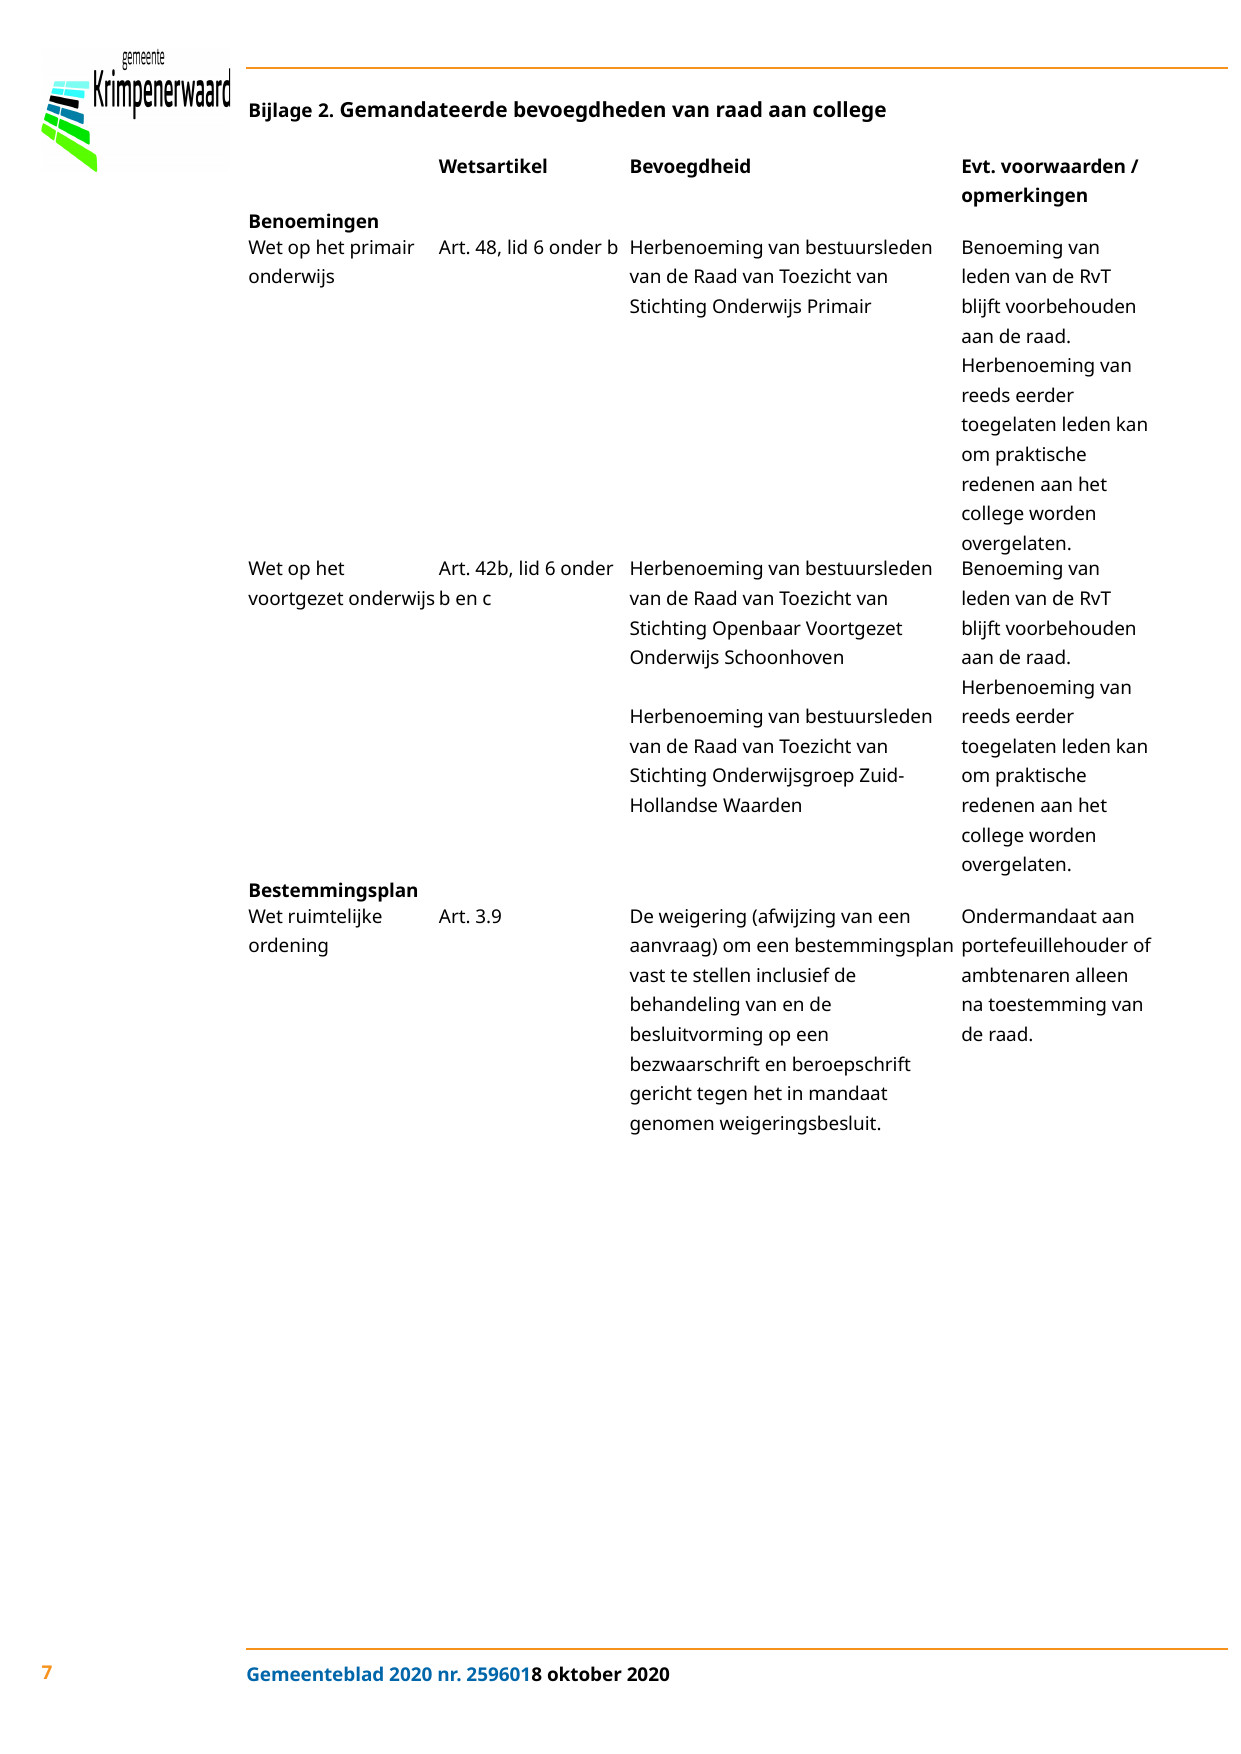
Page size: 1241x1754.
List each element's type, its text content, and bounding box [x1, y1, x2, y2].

table_cell Art. 42b, lid 6 onder b en c [439, 556, 629, 877]
table_header [248, 153, 439, 208]
table_cell Art. 3.9 [439, 903, 629, 1136]
table_cell [961, 877, 1152, 903]
table_cell Art. 48, lid 6 onder b [439, 234, 629, 556]
table_cell Wet op het primair onderwijs [248, 234, 439, 556]
table_cell Benoemingen [248, 208, 439, 234]
table_cell Wet op het voortgezet onderwijs [248, 556, 439, 877]
table_cell Wet ruimtelijke ordening [248, 903, 439, 1136]
table_cell Benoeming van leden van de RvT blijft voorbehouden aan de raad. Herbenoeming van reeds eerder toegelaten leden kan om praktische redenen aan het college worden overgelaten. [961, 234, 1152, 556]
table_cell [629, 877, 961, 903]
table_cell Benoeming van leden van de RvT blijft voorbehouden aan de raad. Herbenoeming van reeds eerder toegelaten leden kan om praktische redenen aan het college worden overgelaten. [961, 556, 1152, 877]
table_cell [439, 208, 629, 234]
table_header Wetsartikel [439, 153, 629, 208]
table_cell Ondermandaat aan portefeuillehouder of ambtenaren alleen na toestemming van de raad. [961, 903, 1152, 1136]
table_cell De weigering (afwijzing van een aanvraag) om een bestemmingsplan vast te stellen inclusief de behandeling van en de besluitvorming op een bezwaarschrift en beroepschrift gericht tegen het in mandaat genomen weigeringsbesluit. [629, 903, 961, 1136]
text Bijlage 2. Gemandateerde bevoegdheden van raad aan college [248, 95, 1152, 123]
table_cell Herbenoeming van bestuursleden van de Raad van Toezicht van Stichting Onderwijs Primair [629, 234, 961, 556]
table_cell Herbenoeming van bestuursleden van de Raad van Toezicht van Stichting Openbaar Voortgezet Onderwijs Schoonhoven Herbenoeming van bestuursleden van de Raad van Toezicht van Stichting Onderwijsgroep Zuid-Hollandse Waarden [629, 556, 961, 877]
table_cell [629, 208, 961, 234]
table_header Bevoegdheid [629, 153, 961, 208]
table_header Evt. voorwaarden / opmerkingen [961, 153, 1152, 208]
table_cell [439, 877, 629, 903]
table_cell [961, 208, 1152, 234]
picture [41, 47, 231, 172]
table_cell Bestemmingsplan [248, 877, 439, 903]
